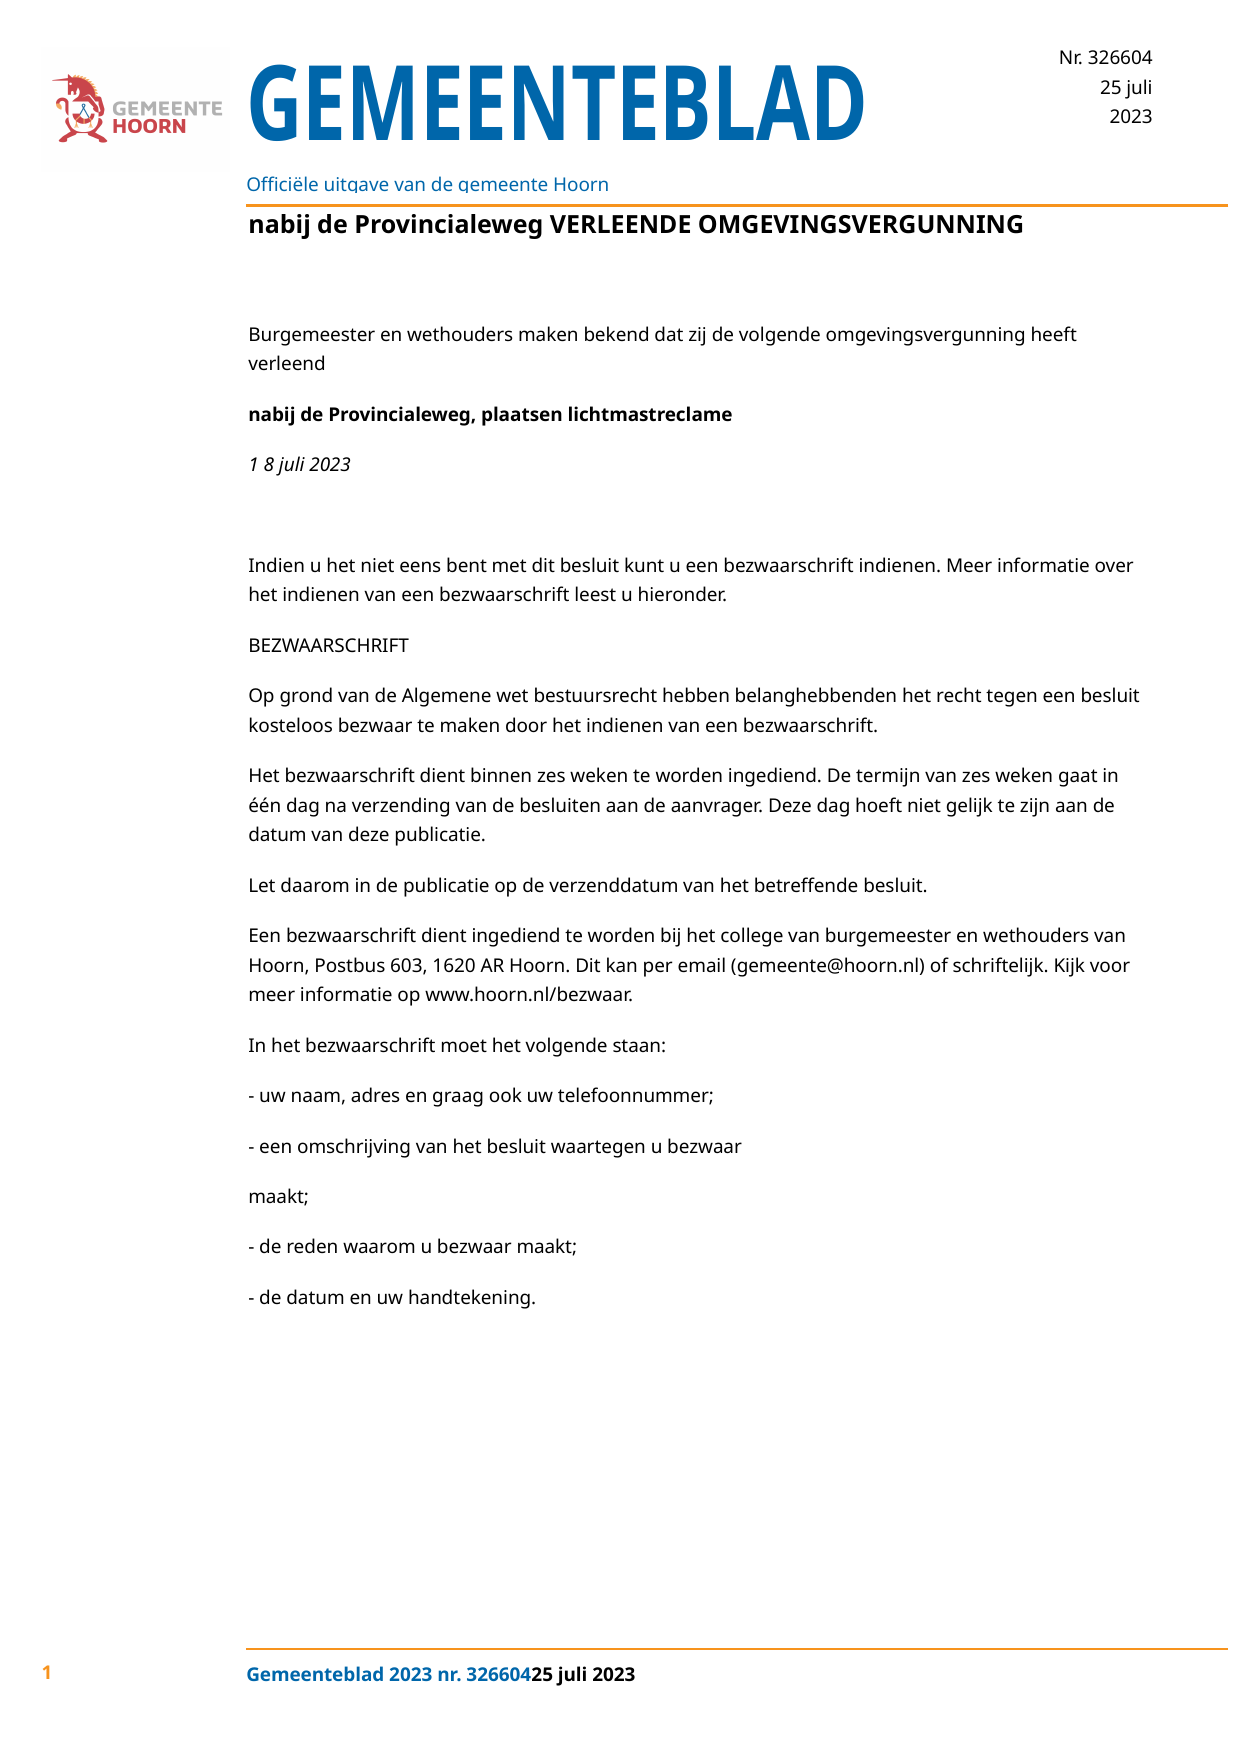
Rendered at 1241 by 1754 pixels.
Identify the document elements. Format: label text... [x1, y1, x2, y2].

text Burgemeester en wethouders maken bekend dat zij de volgende omgevingsvergunning heeft verleend [248, 321, 1152, 376]
text Het bezwaarschrift dient binnen zes weken te worden ingediend. De termijn van zes weken gaat in één dag na verzending van de besluiten aan de aanvrager. Deze dag hoeft niet gelijk te zijn aan de datum van deze publicatie. [248, 762, 1152, 847]
text In het bezwaarschrift moet het volgende staan: [248, 1032, 1152, 1058]
text Let daarom in de publicatie op de verzenddatum van het betreffende besluit. [248, 872, 1152, 898]
text - de reden waarom u bezwaar maakt; [248, 1234, 1152, 1259]
text BEZWAARSCHRIFT [248, 632, 1152, 658]
picture [41, 47, 231, 172]
text Op grond van de Algemene wet bestuursrecht hebben belanghebbenden het recht tegen een besluit kosteloos bezwaar te maken door het indienen van een bezwaarschrift. [248, 682, 1152, 738]
text - uw naam, adres en graag ook uw telefoonnummer; [248, 1082, 1152, 1108]
text 1 8 juli 2023 [248, 451, 1152, 477]
text Indien u het niet eens bent met dit besluit kunt u een bezwaarschrift indienen. Meer informatie over het indienen van een bezwaarschrift leest u hieronder. [248, 552, 1152, 607]
text - een omschrijving van het besluit waartegen u bezwaar [248, 1133, 1152, 1158]
text nabij de Provincialeweg, plaatsen lichtmastreclame [248, 401, 1152, 426]
text maakt; [248, 1183, 1152, 1209]
text nabij de Provincialeweg VERLEENDE OMGEVINGSVERGUNNING [248, 207, 1152, 241]
text - de datum en uw handtekening. [248, 1284, 1152, 1310]
text Een bezwaarschrift dient ingediend te worden bij het college van burgemeester en wethouders van Hoorn, Postbus 603, 1620 AR Hoorn. Dit kan per email (gemeente@hoorn.nl) of schriftelijk. Kijk voor meer informatie op www.hoorn.nl/bezwaar. [248, 922, 1152, 1007]
